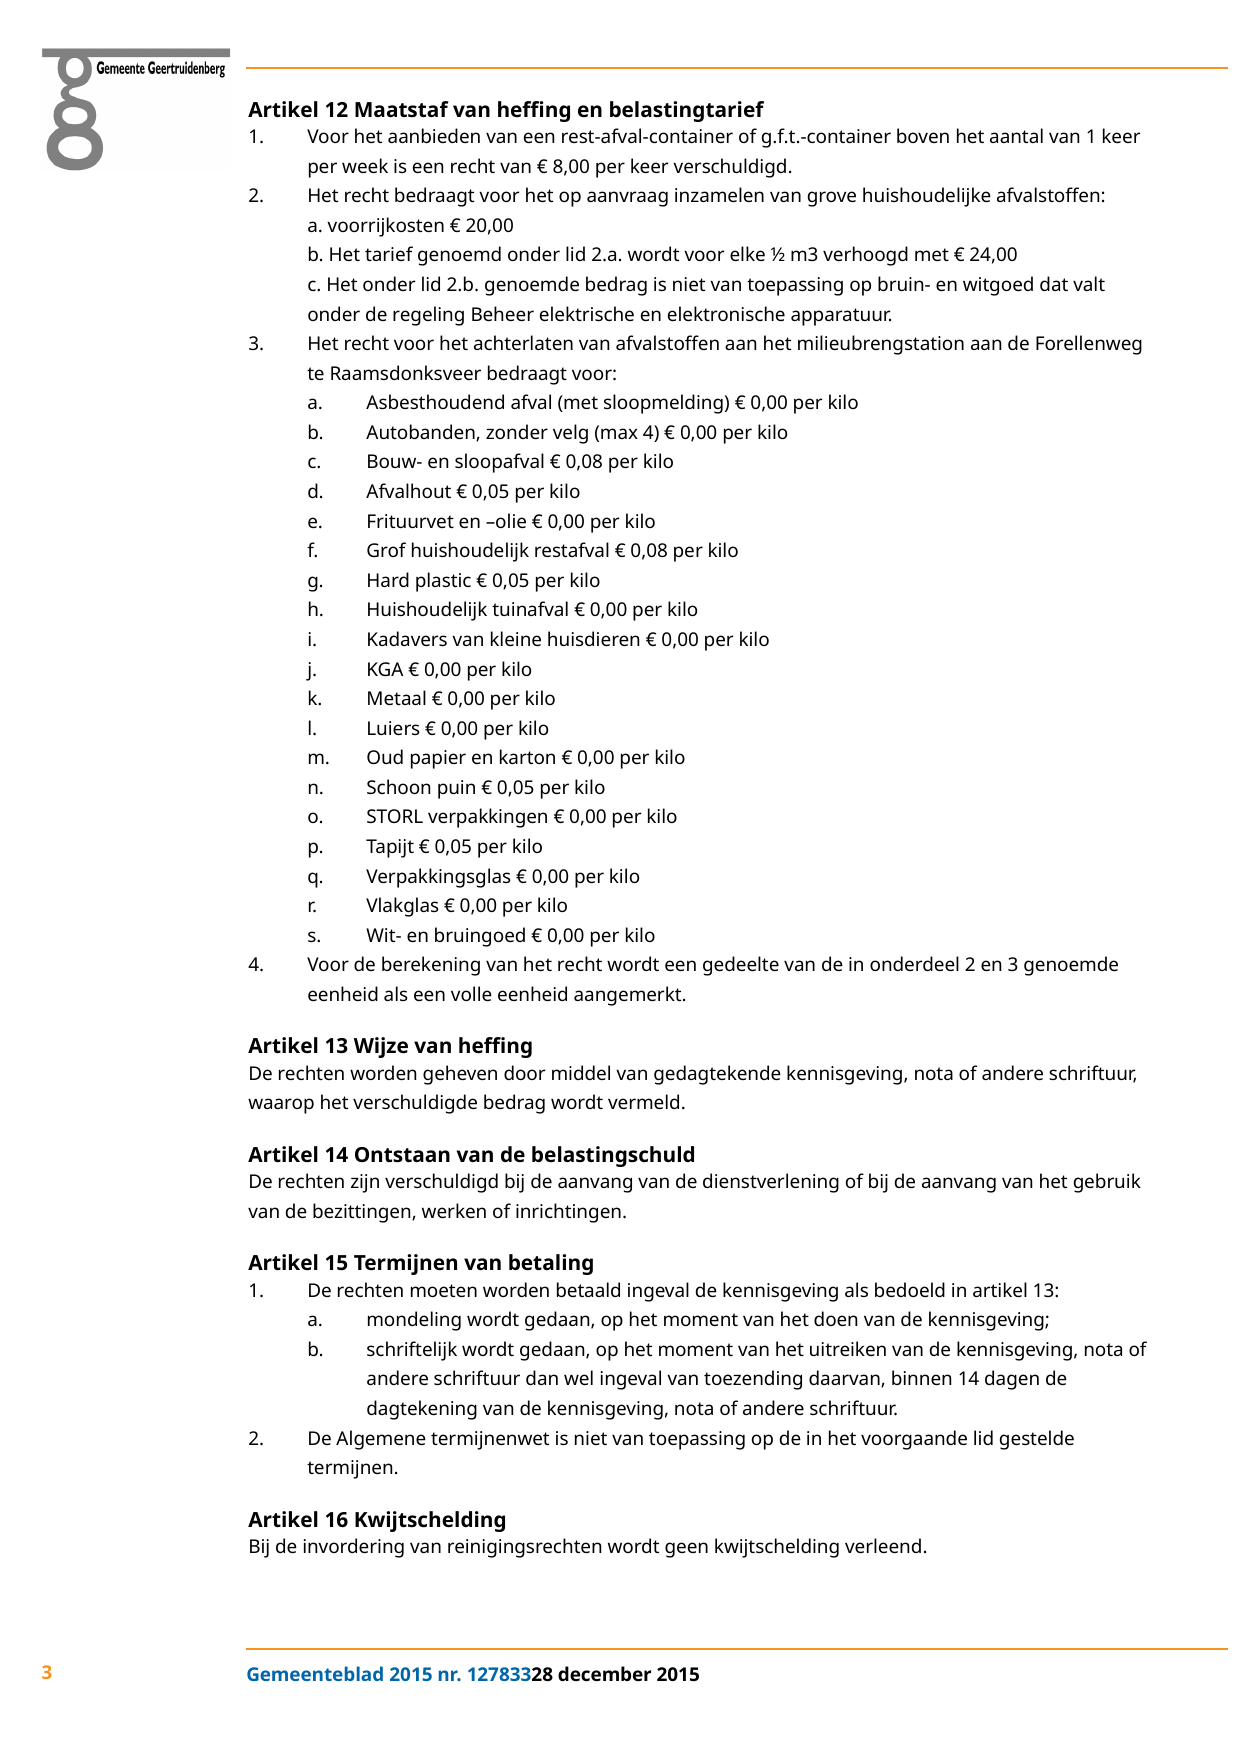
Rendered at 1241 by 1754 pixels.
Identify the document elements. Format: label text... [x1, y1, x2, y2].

picture [41, 47, 231, 172]
list Huishoudelijk tuinafval € 0,00 per kilo [307, 597, 1152, 622]
list De Algemene termijnenwet is niet van toepassing op de in het voorgaande lid gestelde termijnen. [248, 1425, 1152, 1480]
list Voor de berekening van het recht wordt een gedeelte van de in onderdeel 2 en 3 genoemde eenheid als een volle eenheid aangemerkt. [248, 952, 1152, 1007]
text Artikel 15 Termijnen van betaling [248, 1248, 1152, 1277]
list Verpakkingsglas € 0,00 per kilo [307, 863, 1152, 888]
text De rechten worden geheven door middel van gedagtekende kennisgeving, nota of andere schriftuur, waarop het verschuldigde bedrag wordt vermeld. [248, 1060, 1152, 1115]
list schriftelijk wordt gedaan, op het moment van het uitreiken van de kennisgeving, nota of andere schriftuur dan wel ingeval van toezending daarvan, binnen 14 dagen de dagtekening van de kennisgeving, nota of andere schriftuur. [307, 1336, 1152, 1421]
list KGA € 0,00 per kilo [307, 656, 1152, 681]
list Vlakglas € 0,00 per kilo [307, 892, 1152, 918]
list Bouw- en sloopafval € 0,08 per kilo [307, 449, 1152, 474]
list Tapijt € 0,05 per kilo [307, 833, 1152, 859]
list Oud papier en karton € 0,00 per kilo [307, 744, 1152, 770]
list a. voorrijkosten € 20,00 [248, 212, 1152, 238]
text Artikel 14 Ontstaan van de belastingschuld [248, 1140, 1152, 1168]
text De rechten zijn verschuldigd bij de aanvang van de dienstverlening of bij de aanvang van het gebruik van de bezittingen, werken of inrichtingen. [248, 1168, 1152, 1224]
list Kadavers van kleine huisdieren € 0,00 per kilo [307, 626, 1152, 652]
list Het recht voor het achterlaten van afvalstoffen aan het milieubrengstation aan de Forellenweg te Raamsdonksveer bedraagt voor: [248, 330, 1152, 386]
list Voor het aanbieden van een rest-afval-container of g.f.t.-container boven het aantal van 1 keer per week is een recht van € 8,00 per keer verschuldigd. [248, 123, 1152, 178]
list b. Het tarief genoemd onder lid 2.a. wordt voor elke ½ m3 verhoogd met € 24,00 [248, 242, 1152, 267]
list Het recht bedraagt voor het op aanvraag inzamelen van grove huishoudelijke afvalstoffen: [248, 182, 1152, 208]
list Schoon puin € 0,05 per kilo [307, 774, 1152, 800]
text Bij de invordering van reinigingsrechten wordt geen kwijtschelding verleend. [248, 1533, 1152, 1559]
list c. Het onder lid 2.b. genoemde bedrag is niet van toepassing op bruin- en witgoed dat valt onder de regeling Beheer elektrische en elektronische apparatuur. [248, 271, 1152, 326]
list De rechten moeten worden betaald ingeval de kennisgeving als bedoeld in artikel 13: [248, 1277, 1152, 1303]
list Luiers € 0,00 per kilo [307, 715, 1152, 741]
list Wit- en bruingoed € 0,00 per kilo [307, 922, 1152, 948]
list Metaal € 0,00 per kilo [307, 685, 1152, 711]
list Asbesthoudend afval (met sloopmelding) € 0,00 per kilo [307, 389, 1152, 415]
list mondeling wordt gedaan, op het moment van het doen van de kennisgeving; [307, 1306, 1152, 1332]
list Afvalhout € 0,05 per kilo [307, 478, 1152, 504]
list Grof huishoudelijk restafval € 0,08 per kilo [307, 537, 1152, 563]
text Artikel 16 Kwijtschelding [248, 1505, 1152, 1533]
list STORL verpakkingen € 0,00 per kilo [307, 804, 1152, 829]
text Artikel 13 Wijze van heffing [248, 1032, 1152, 1060]
list Hard plastic € 0,05 per kilo [307, 567, 1152, 593]
text Artikel 12 Maatstaf van heffing en belastingtarief [248, 95, 1152, 123]
list Autobanden, zonder velg (max 4) € 0,00 per kilo [307, 419, 1152, 445]
list Frituurvet en –olie € 0,00 per kilo [307, 508, 1152, 533]
